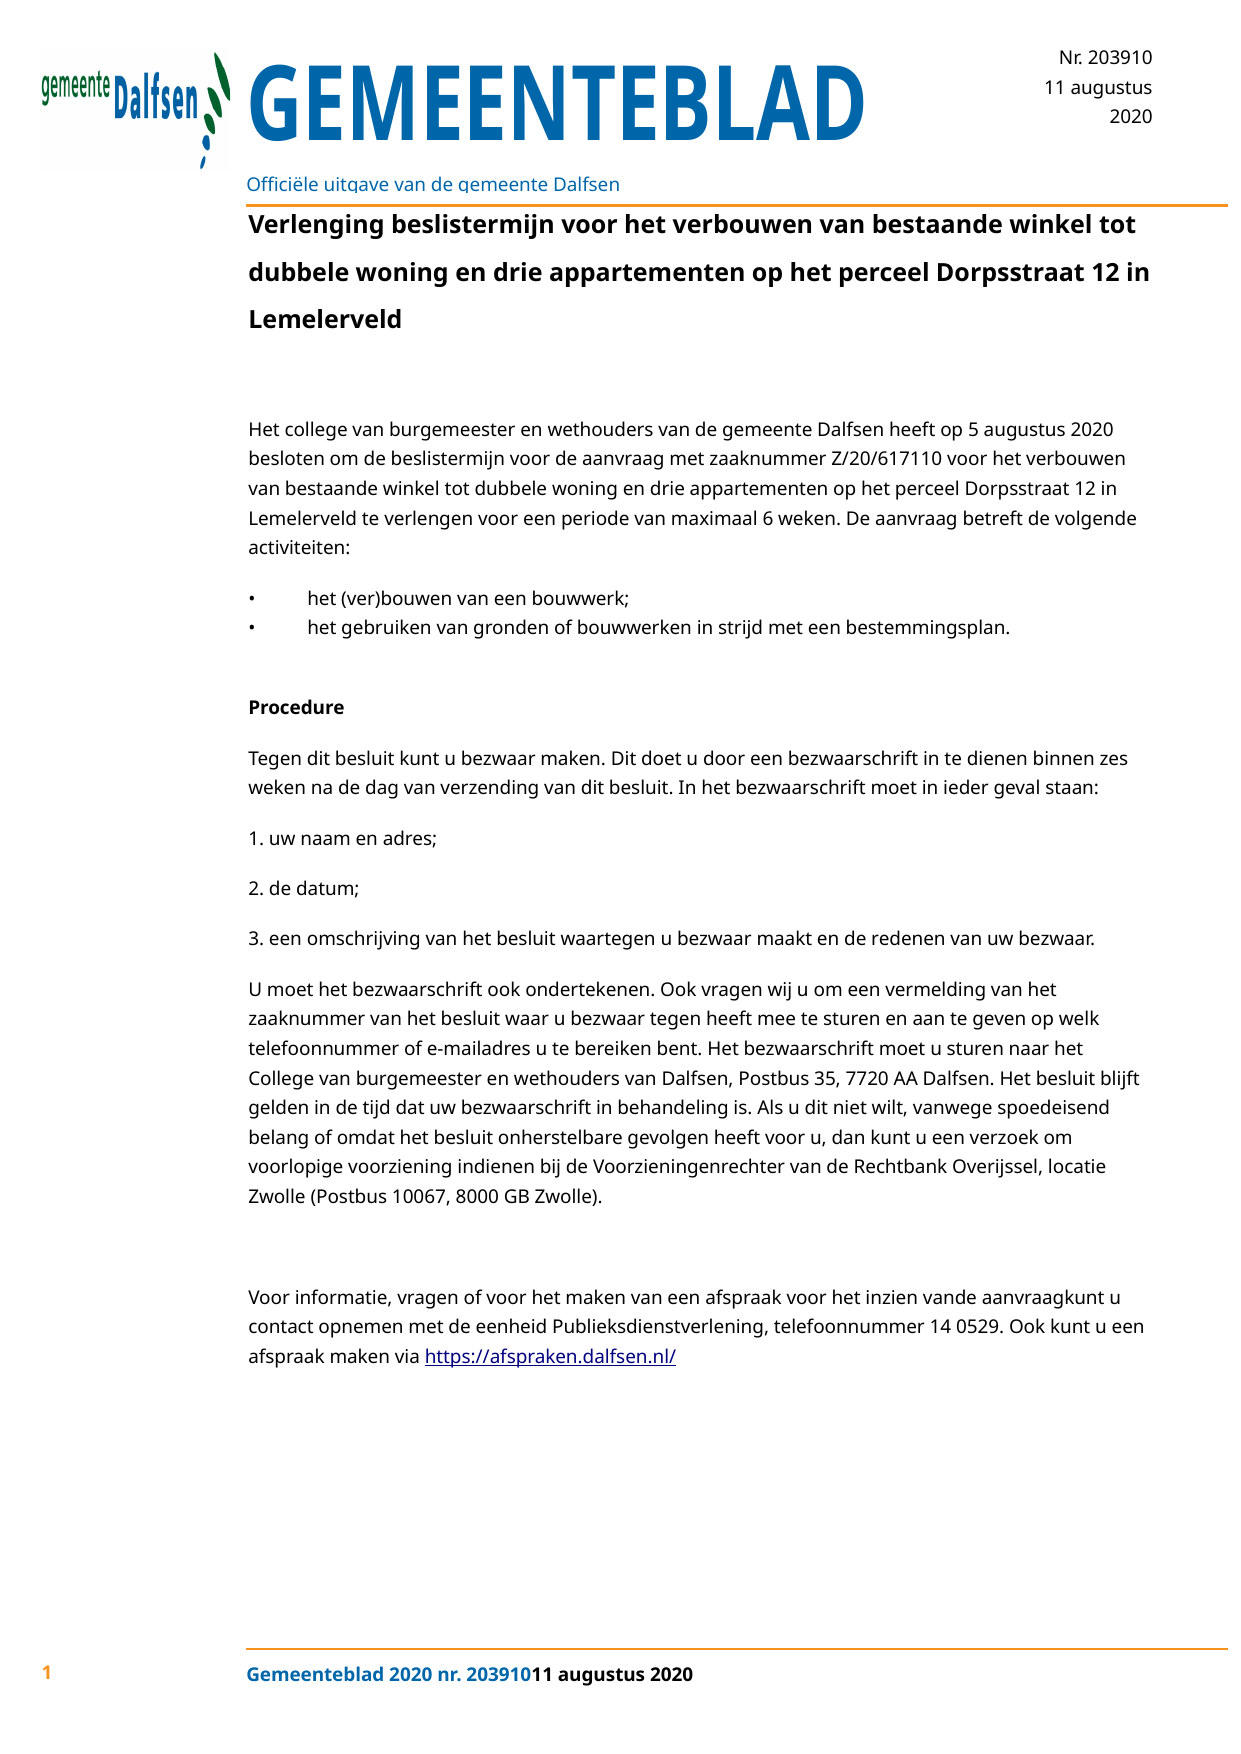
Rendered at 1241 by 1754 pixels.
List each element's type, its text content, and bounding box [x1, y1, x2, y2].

text Het college van burgemeester en wethouders van de gemeente Dalfsen heeft op 5 augustus 2020 besloten om de beslistermijn voor de aanvraag met zaaknummer Z/20/617110 voor het verbouwen van bestaande winkel tot dubbele woning en drie appartementen op het perceel Dorpsstraat 12 in Lemelerveld te verlengen voor een periode van maximaal 6 weken. De aanvraag betreft de volgende activiteiten: [248, 416, 1152, 560]
text Verlenging beslistermijn voor het verbouwen van bestaande winkel tot dubbele woning en drie appartementen op het perceel Dorpsstraat 12 in Lemelerveld [248, 207, 1152, 336]
text Tegen dit besluit kunt u bezwaar maken. Dit doet u door een bezwaarschrift in te dienen binnen zes weken na de dag van verzending van dit besluit. In het bezwaarschrift moet in ieder geval staan: [248, 745, 1152, 800]
list het (ver)bouwen van een bouwwerk; [248, 585, 1152, 610]
text 3. een omschrijving van het besluit waartegen u bezwaar maakt en de redenen van uw bezwaar. [248, 926, 1152, 951]
text 1. uw naam en adres; [248, 825, 1152, 850]
text U moet het bezwaarschrift ook ondertekenen. Ook vragen wij u om een vermelding van het zaaknummer van het besluit waar u bezwaar tegen heeft mee te sturen en aan te geven op welk telefoonnummer of e-mailadres u te bereiken bent. Het bezwaarschrift moet u sturen naar het College van burgemeester en wethouders van Dalfsen, Postbus 35, 7720 AA Dalfsen. Het besluit blijft gelden in de tijd dat uw bezwaarschrift in behandeling is. Als u dit niet wilt, vanwege spoedeisend belang of omdat het besluit onherstelbare gevolgen heeft voor u, dan kunt u een verzoek om voorlopige voorziening indienen bij de Voorzieningenrechter van de Rechtbank Overijssel, locatie Zwolle (Postbus 10067, 8000 GB Zwolle). [248, 976, 1152, 1209]
text Procedure [248, 694, 1152, 720]
text Voor informatie, vragen of voor het maken van een afspraak voor het inzien vande aanvraagkunt u contact opnemen met de eenheid Publieksdienstverlening, telefoonnummer 14 0529. Ook kunt u een afspraak maken via https://afspraken.dalfsen.nl/ [248, 1284, 1152, 1369]
list het gebruiken van gronden of bouwwerken in strijd met een bestemmingsplan. [248, 614, 1152, 640]
text 2. de datum; [248, 875, 1152, 901]
picture [41, 47, 231, 172]
